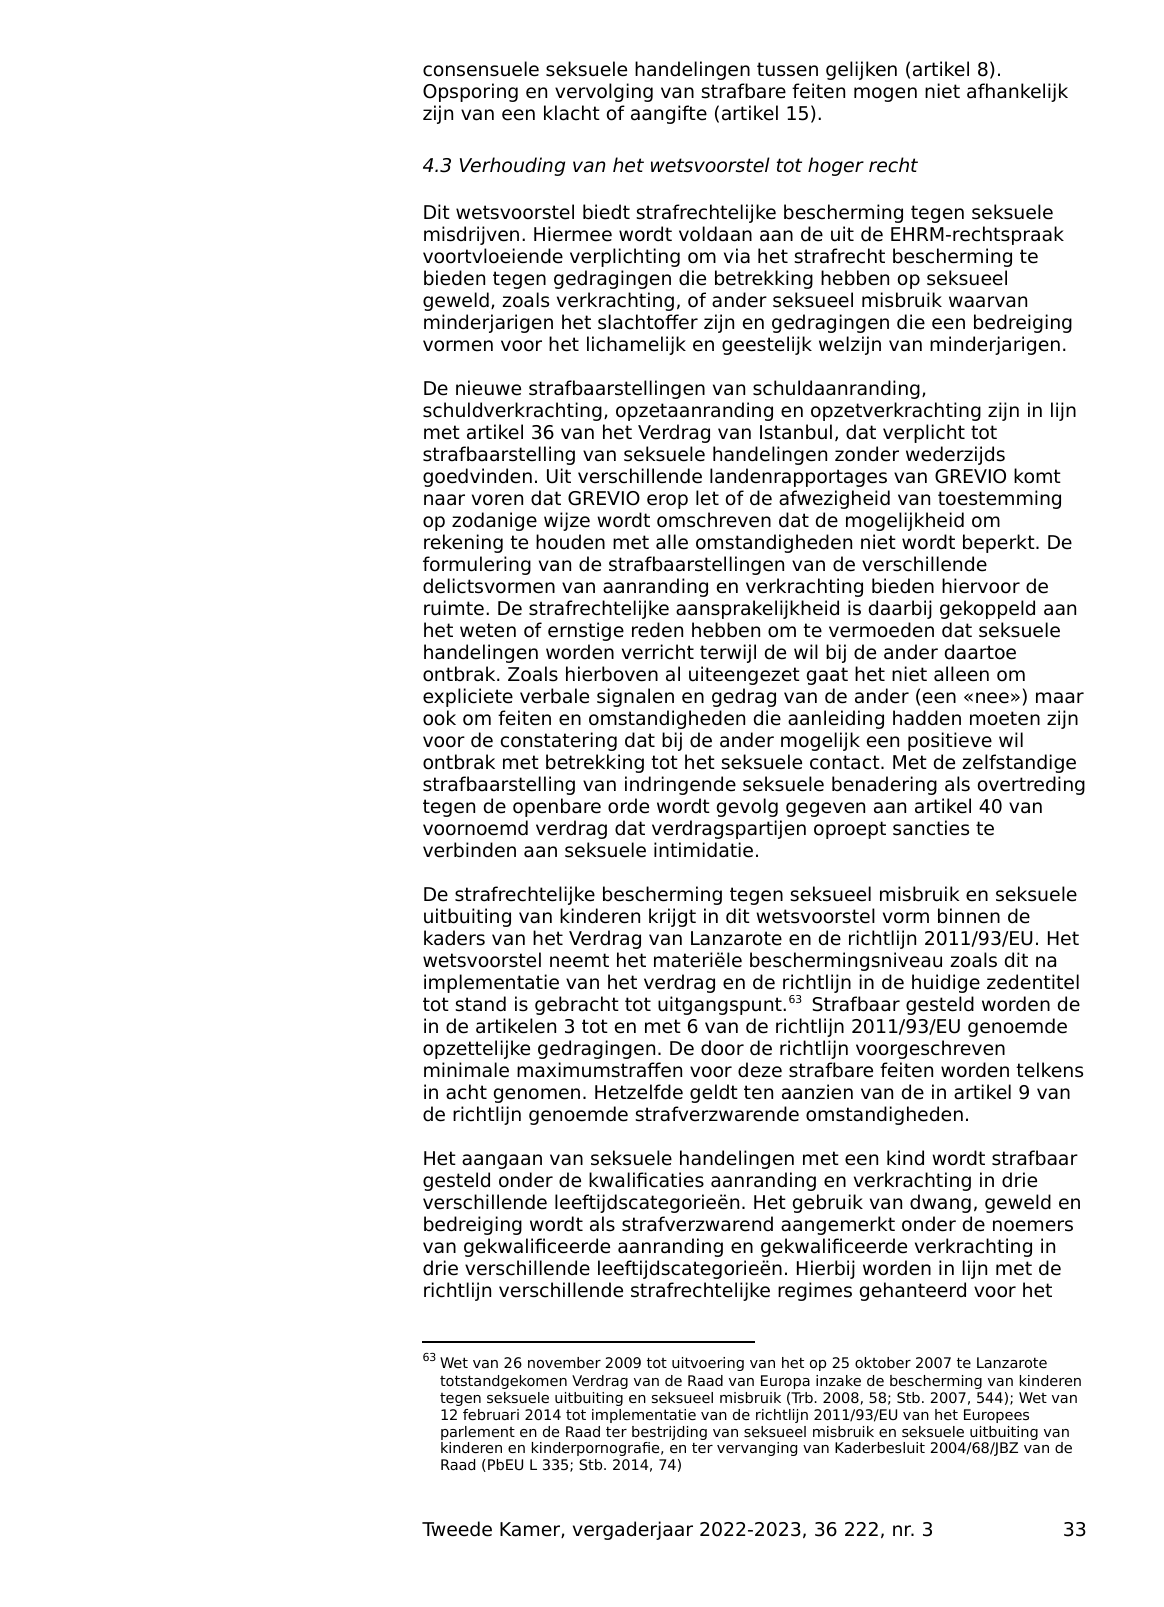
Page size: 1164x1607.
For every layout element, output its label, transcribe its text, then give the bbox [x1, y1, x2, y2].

subtitle 4.3 Verhouding van het wetsvoorstel tot hoger recht [422, 155, 1087, 177]
text Het aangaan van seksuele handelingen met een kind wordt strafbaar gesteld onder de kwalificaties aanranding en verkrachting in drie verschillende leeftijdscategorieën. Het gebruik van dwang, geweld en bedreiging wordt als strafverzwarend aangemerkt onder de noemers van gekwalificeerde aanranding en gekwalificeerde verkrachting in drie verschillende leeftijdscategorieën. Hierbij worden in lijn met de richtlijn verschillende strafrechtelijke regimes gehanteerd voor het [422, 1148, 1087, 1302]
text Wet van 26 november 2009 tot uitvoering van het op 25 oktober 2007 te Lanzarote totstandgekomen Verdrag van de Raad van Europa inzake de bescherming van kinderen tegen seksuele uitbuiting en seksueel misbruik (Trb. 2008, 58; Stb. 2007, 544); Wet van 12 februari 2014 tot implementatie van de richtlijn 2011/93/EU van het Europees parlement en de Raad ter bestrijding van seksueel misbruik en seksuele uitbuiting van kinderen en kinderpornografie, en ter vervanging van Kaderbesluit 2004/68/JBZ van de Raad (PbEU L 335; Stb. 2014, 74) [422, 1351, 1087, 1474]
text Dit wetsvoorstel biedt strafrechtelijke bescherming tegen seksuele misdrijven. Hiermee wordt voldaan aan de uit de EHRM-rechtspraak voortvloeiende verplichting om via het strafrecht bescherming te bieden tegen gedragingen die betrekking hebben op seksueel geweld, zoals verkrachting, of ander seksueel misbruik waarvan minderjarigen het slachtoffer zijn en gedragingen die een bedreiging vormen voor het lichamelijk en geestelijk welzijn van minderjarigen. [422, 202, 1087, 356]
text consensuele seksuele handelingen tussen gelijken (artikel 8). Opsporing en vervolging van strafbare feiten mogen niet afhankelijk zijn van een klacht of aangifte (artikel 15). [422, 59, 1087, 125]
text De strafrechtelijke bescherming tegen seksueel misbruik en seksuele uitbuiting van kinderen krijgt in dit wetsvoorstel vorm binnen de kaders van het Verdrag van Lanzarote en de richtlijn 2011/93/EU. Het wetsvoorstel neemt het materiële beschermingsniveau zoals dit na implementatie van het verdrag en de richtlijn in de huidige zedentitel tot stand is gebracht tot uitgangspunt. Strafbaar gesteld worden de in de artikelen 3 tot en met 6 van de richtlijn 2011/93/EU genoemde opzettelijke gedragingen. De door de richtlijn voorgeschreven minimale maximumstraffen voor deze strafbare feiten worden telkens in acht genomen. Hetzelfde geldt ten aanzien van de in artikel 9 van de richtlijn genoemde strafverzwarende omstandigheden. [422, 884, 1087, 1126]
text De nieuwe strafbaarstellingen van schuldaanranding, schuldverkrachting, opzetaanranding en opzetverkrachting zijn in lijn met artikel 36 van het Verdrag van Istanbul, dat verplicht tot strafbaarstelling van seksuele handelingen zonder wederzijds goedvinden. Uit verschillende landenrapportages van GREVIO komt naar voren dat GREVIO erop let of de afwezigheid van toestemming op zodanige wijze wordt omschreven dat de mogelijkheid om rekening te houden met alle omstandigheden niet wordt beperkt. De formulering van de strafbaarstellingen van de verschillende delictsvormen van aanranding en verkrachting bieden hiervoor de ruimte. De strafrechtelijke aansprakelijkheid is daarbij gekoppeld aan het weten of ernstige reden hebben om te vermoeden dat seksuele handelingen worden verricht terwijl de wil bij de ander daartoe ontbrak. Zoals hierboven al uiteengezet gaat het niet alleen om expliciete verbale signalen en gedrag van de ander (een «nee») maar ook om feiten en omstandigheden die aanleiding hadden moeten zijn voor de constatering dat bij de ander mogelijk een positieve wil ontbrak met betrekking tot het seksuele contact. Met de zelfstandige strafbaarstelling van indringende seksuele benadering als overtreding tegen de openbare orde wordt gevolg gegeven aan artikel 40 van voornoemd verdrag dat verdragspartijen oproept sancties te verbinden aan seksuele intimidatie. [422, 378, 1087, 862]
